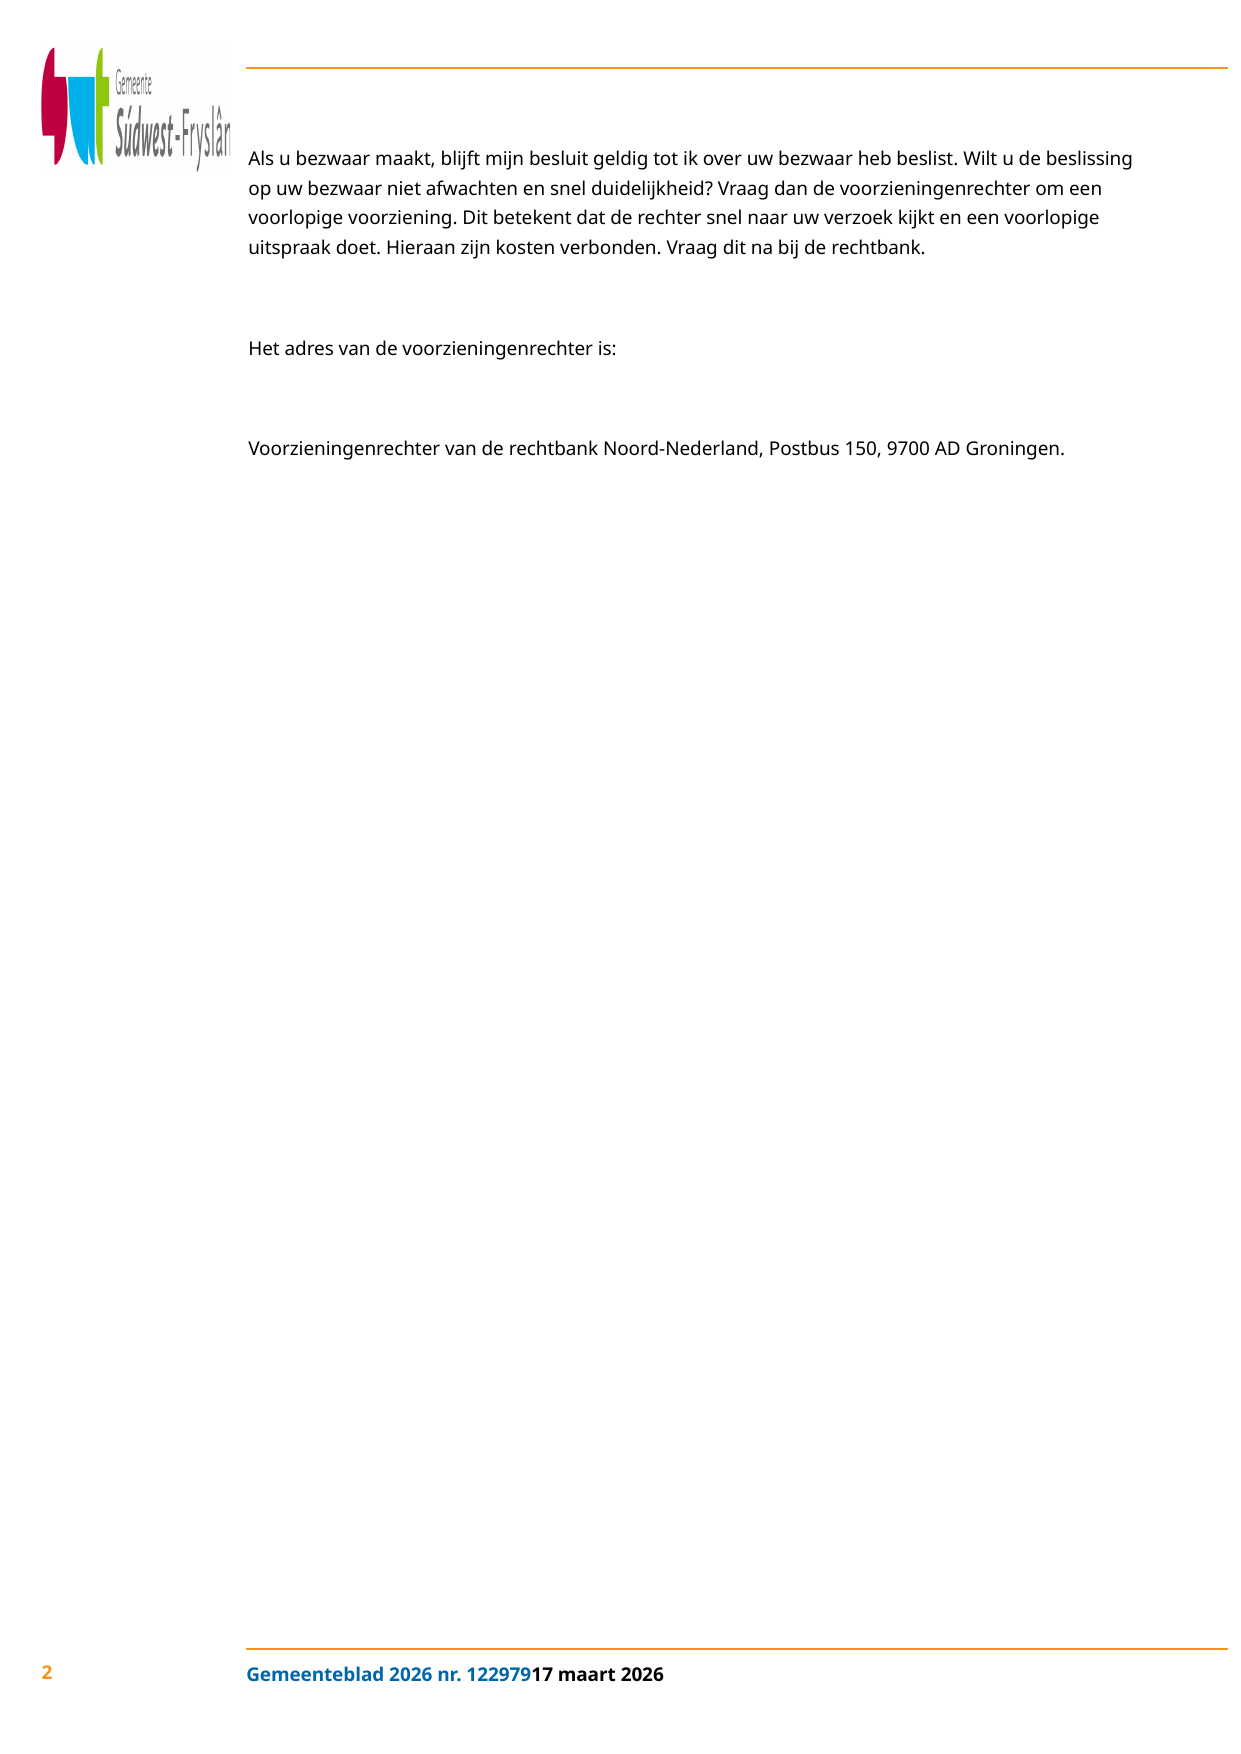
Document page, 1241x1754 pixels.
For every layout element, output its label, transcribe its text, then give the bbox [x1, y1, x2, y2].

text Het adres van de voorzieningenrechter is: [248, 335, 1152, 361]
text Als u bezwaar maakt, blijft mijn besluit geldig tot ik over uw bezwaar heb beslist. Wilt u de beslissing op uw bezwaar niet afwachten en snel duidelijkheid? Vraag dan de voorzieningenrechter om een voorlopige voorziening. Dit betekent dat de rechter snel naar uw verzoek kijkt en een voorlopige uitspraak doet. Hieraan zijn kosten verbonden. Vraag dit na bij de rechtbank. [248, 145, 1152, 260]
picture [41, 47, 231, 172]
text Voorzieningenrechter van de rechtbank Noord-Nederland, Postbus 150, 9700 AD Groningen. [248, 436, 1152, 461]
